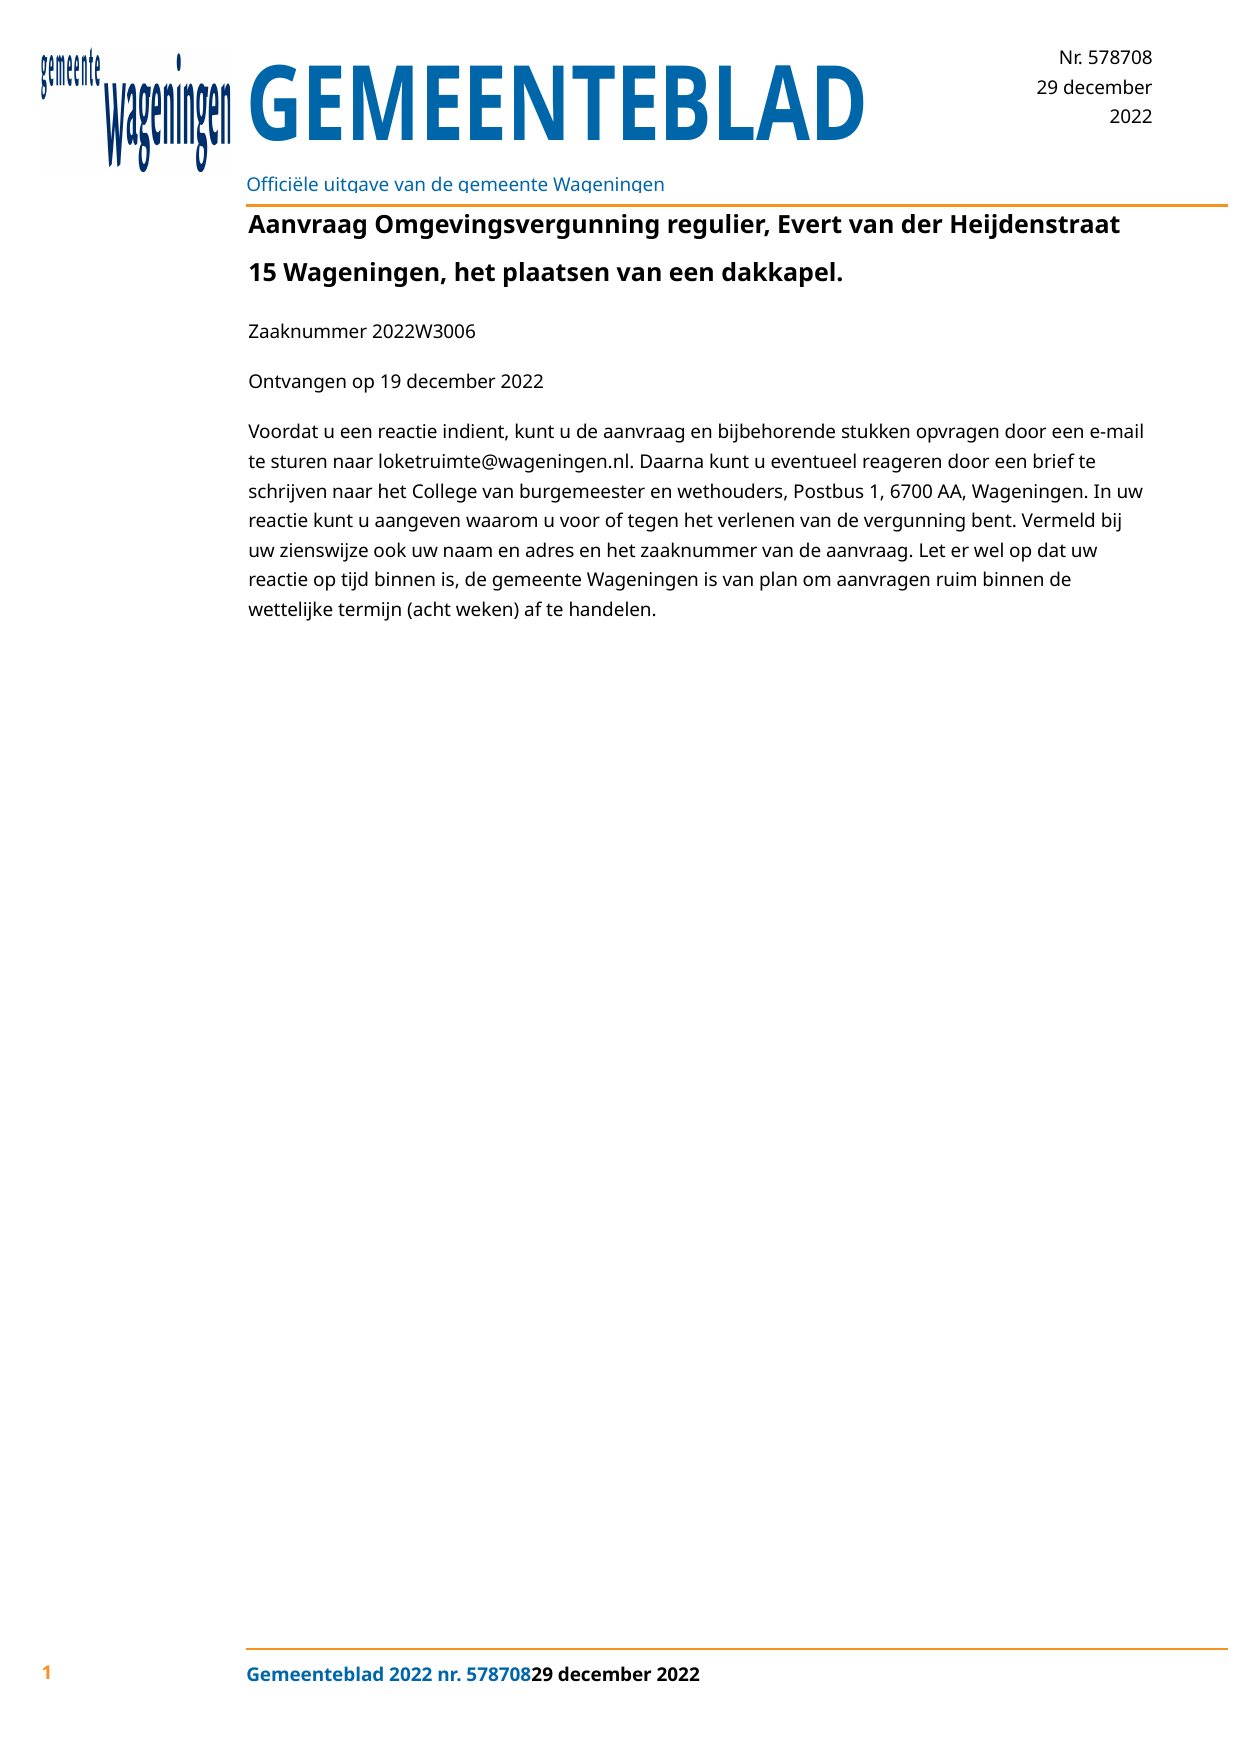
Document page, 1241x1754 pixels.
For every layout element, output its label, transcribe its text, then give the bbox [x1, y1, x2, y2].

text Voordat u een reactie indient, kunt u de aanvraag en bijbehorende stukken opvragen door een e-mail te sturen naar loketruimte@wageningen.nl. Daarna kunt u eventueel reageren door een brief te schrijven naar het College van burgemeester en wethouders, Postbus 1, 6700 AA, Wageningen. In uw reactie kunt u aangeven waarom u voor of tegen het verlenen van de vergunning bent. Vermeld bij uw zienswijze ook uw naam en adres en het zaaknummer van de aanvraag. Let er wel op dat uw reactie op tijd binnen is, de gemeente Wageningen is van plan om aanvragen ruim binnen de wettelijke termijn (acht weken) af te handelen. [248, 419, 1152, 622]
text Ontvangen op 19 december 2022 [248, 368, 1152, 394]
picture [41, 47, 231, 172]
text Aanvraag Omgevingsvergunning regulier, Evert van der Heijdenstraat 15 Wageningen, het plaatsen van een dakkapel. [248, 207, 1152, 288]
text Zaaknummer 2022W3006 [248, 318, 1152, 344]
